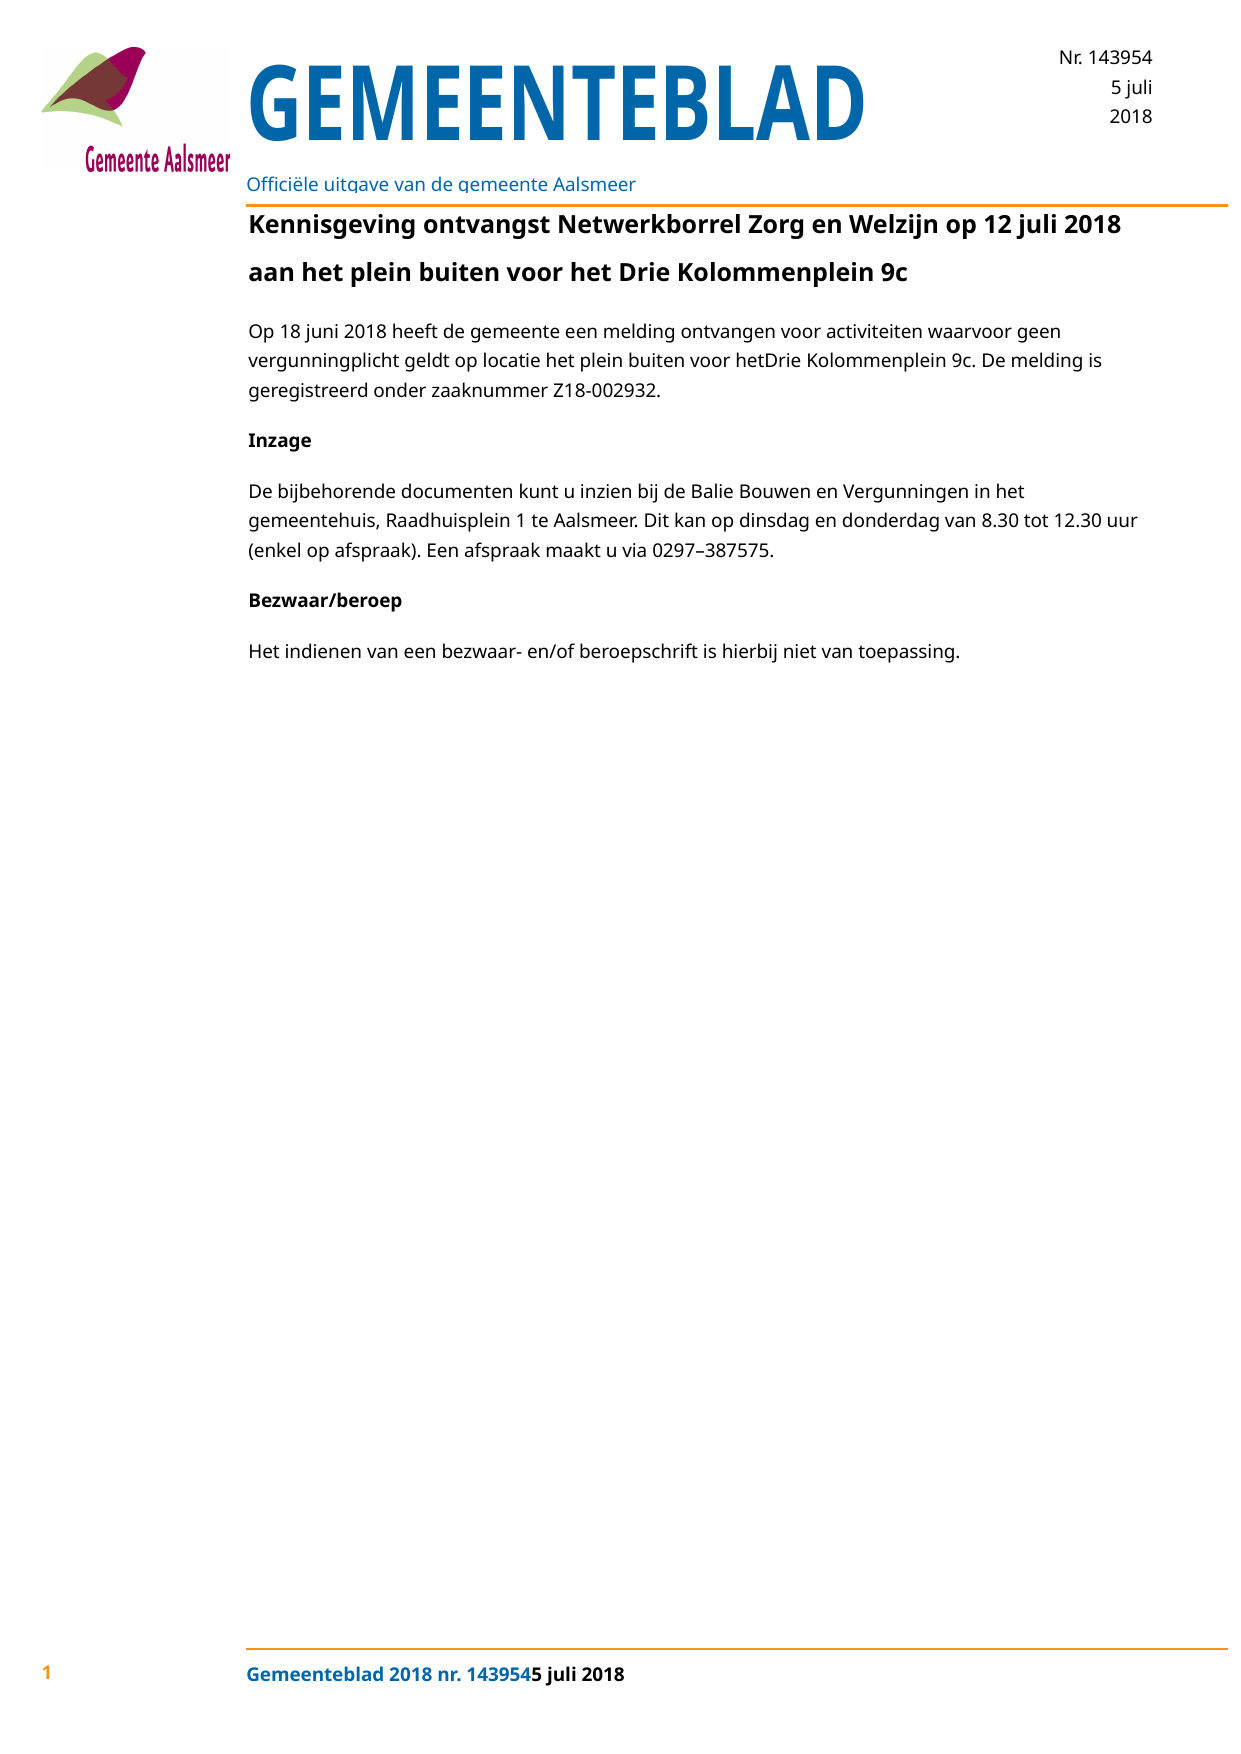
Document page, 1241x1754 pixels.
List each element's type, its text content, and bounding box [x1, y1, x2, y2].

text Bezwaar/beroep [248, 587, 1152, 613]
text Inzage [248, 427, 1152, 453]
text Op 18 juni 2018 heeft de gemeente een melding ontvangen voor activiteiten waarvoor geen vergunningplicht geldt op locatie het plein buiten voor hetDrie Kolommenplein 9c. De melding is geregistreerd onder zaaknummer Z18-002932. [248, 318, 1152, 403]
text De bijbehorende documenten kunt u inzien bij de Balie Bouwen en Vergunningen in het gemeentehuis, Raadhuisplein 1 te Aalsmeer. Dit kan op dinsdag en donderdag van 8.30 tot 12.30 uur (enkel op afspraak). Een afspraak maakt u via 0297–387575. [248, 478, 1152, 563]
picture [41, 47, 231, 172]
text Kennisgeving ontvangst Netwerkborrel Zorg en Welzijn op 12 juli 2018 aan het plein buiten voor het Drie Kolommenplein 9c [248, 207, 1152, 288]
text Het indienen van een bezwaar- en/of beroepschrift is hierbij niet van toepassing. [248, 638, 1152, 664]
